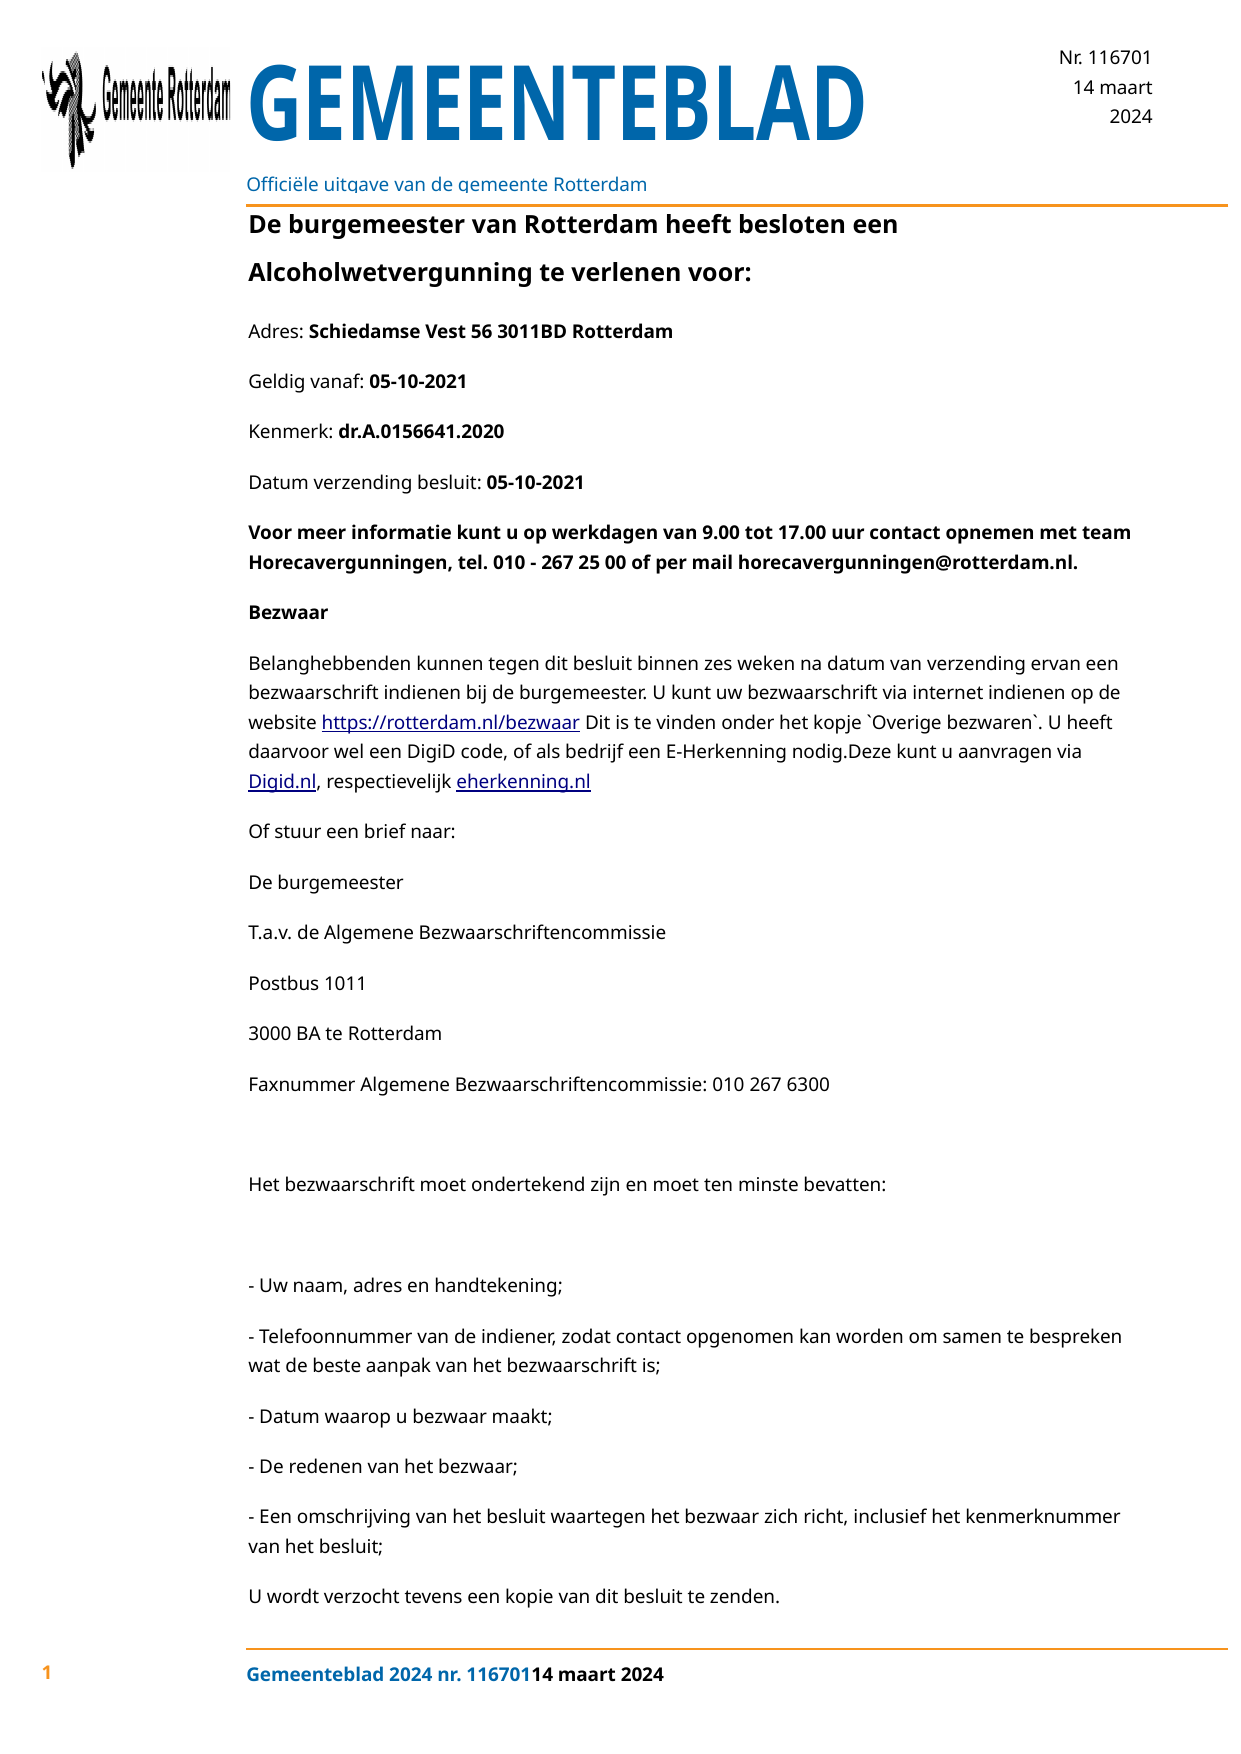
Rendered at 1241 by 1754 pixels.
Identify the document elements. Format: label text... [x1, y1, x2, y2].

text - Uw naam, adres en handtekening; [248, 1272, 1152, 1298]
text De burgemeester [248, 869, 1152, 895]
text Faxnummer Algemene Bezwaarschriftencommissie: 010 267 6300 [248, 1071, 1152, 1097]
text Of stuur een brief naar: [248, 819, 1152, 844]
text Het bezwaarschrift moet ondertekend zijn en moet ten minste bevatten: [248, 1172, 1152, 1197]
text 3000 BA te Rotterdam [248, 1020, 1152, 1046]
text Voor meer informatie kunt u op werkdagen van 9.00 tot 17.00 uur contact opnemen met team Horecavergunningen, tel. 010 - 267 25 00 of per mail horecavergunningen@rotterdam.nl. [248, 519, 1152, 575]
text De burgemeester van Rotterdam heeft besloten een Alcoholwetvergunning te verlenen voor: [248, 207, 1152, 288]
text - Telefoonnummer van de indiener, zodat contact opgenomen kan worden om samen te bespreken wat de beste aanpak van het bezwaarschrift is; [248, 1323, 1152, 1378]
picture [41, 47, 231, 172]
text Geldig vanaf: 05-10-2021 [248, 368, 1152, 394]
text Kenmerk: dr.A.0156641.2020 [248, 419, 1152, 444]
text Datum verzending besluit: 05-10-2021 [248, 469, 1152, 495]
text U wordt verzocht tevens een kopie van dit besluit te zenden. [248, 1584, 1152, 1609]
text Belanghebbenden kunnen tegen dit besluit binnen zes weken na datum van verzending ervan een bezwaarschrift indienen bij de burgemeester. U kunt uw bezwaarschrift via internet indienen op de website https://rotterdam.nl/bezwaar Dit is te vinden onder het kopje `Overige bezwaren`. U heeft daarvoor wel een DigiD code, of als bedrijf een E-Herkenning nodig.Deze kunt u aanvragen via Digid.nl, respectievelijk eherkenning.nl [248, 650, 1152, 794]
text Adres: Schiedamse Vest 56 3011BD Rotterdam [248, 318, 1152, 344]
text Bezwaar [248, 599, 1152, 625]
text Postbus 1011 [248, 970, 1152, 996]
text - Een omschrijving van het besluit waartegen het bezwaar zich richt, inclusief het kenmerknummer van het besluit; [248, 1504, 1152, 1559]
text - Datum waarop u bezwaar maakt; [248, 1403, 1152, 1429]
text - De redenen van het bezwaar; [248, 1453, 1152, 1479]
text T.a.v. de Algemene Bezwaarschriftencommissie [248, 919, 1152, 945]
